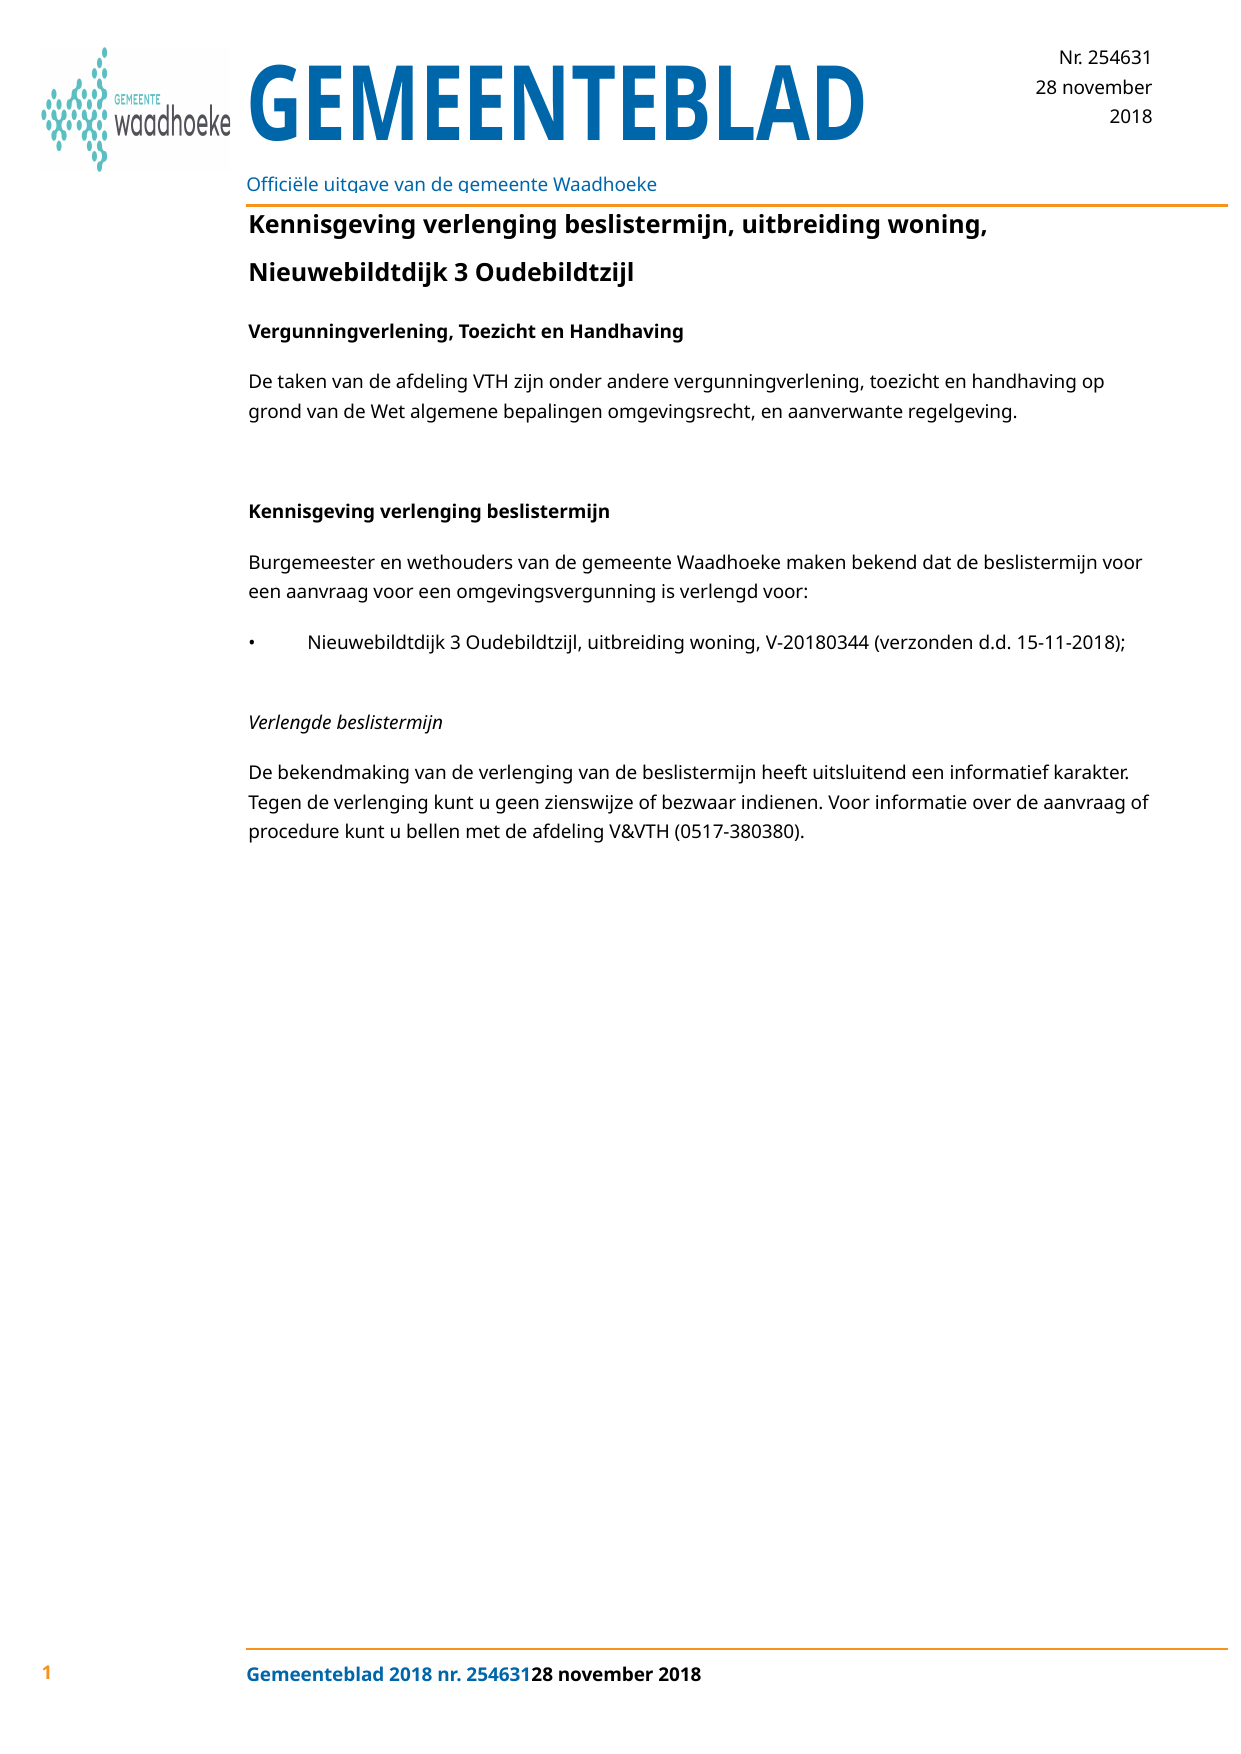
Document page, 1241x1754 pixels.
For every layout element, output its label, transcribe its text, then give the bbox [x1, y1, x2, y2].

text Kennisgeving verlenging beslistermijn, uitbreiding woning, Nieuwebildtdijk 3 Oudebildtzijl [248, 207, 1152, 288]
text Verlengde beslistermijn [248, 709, 1152, 735]
text Kennisgeving verlenging beslistermijn [248, 499, 1152, 524]
text Vergunningverlening, Toezicht en Handhaving [248, 318, 1152, 344]
picture [41, 47, 231, 172]
text Burgemeester en wethouders van de gemeente Waadhoeke maken bekend dat de beslistermijn voor een aanvraag voor een omgevingsvergunning is verlengd voor: [248, 549, 1152, 604]
list Nieuwebildtdijk 3 Oudebildtzijl, uitbreiding woning, V-20180344 (verzonden d.d. 15-11-2018); [248, 629, 1152, 655]
text De taken van de afdeling VTH zijn onder andere vergunningverlening, toezicht en handhaving op grond van de Wet algemene bepalingen omgevingsrecht, en aanverwante regelgeving. [248, 368, 1152, 424]
text De bekendmaking van de verlenging van de beslistermijn heeft uitsluitend een informatief karakter. Tegen de verlenging kunt u geen zienswijze of bezwaar indienen. Voor informatie over de aanvraag of procedure kunt u bellen met de afdeling V&VTH (0517-380380). [248, 759, 1152, 844]
